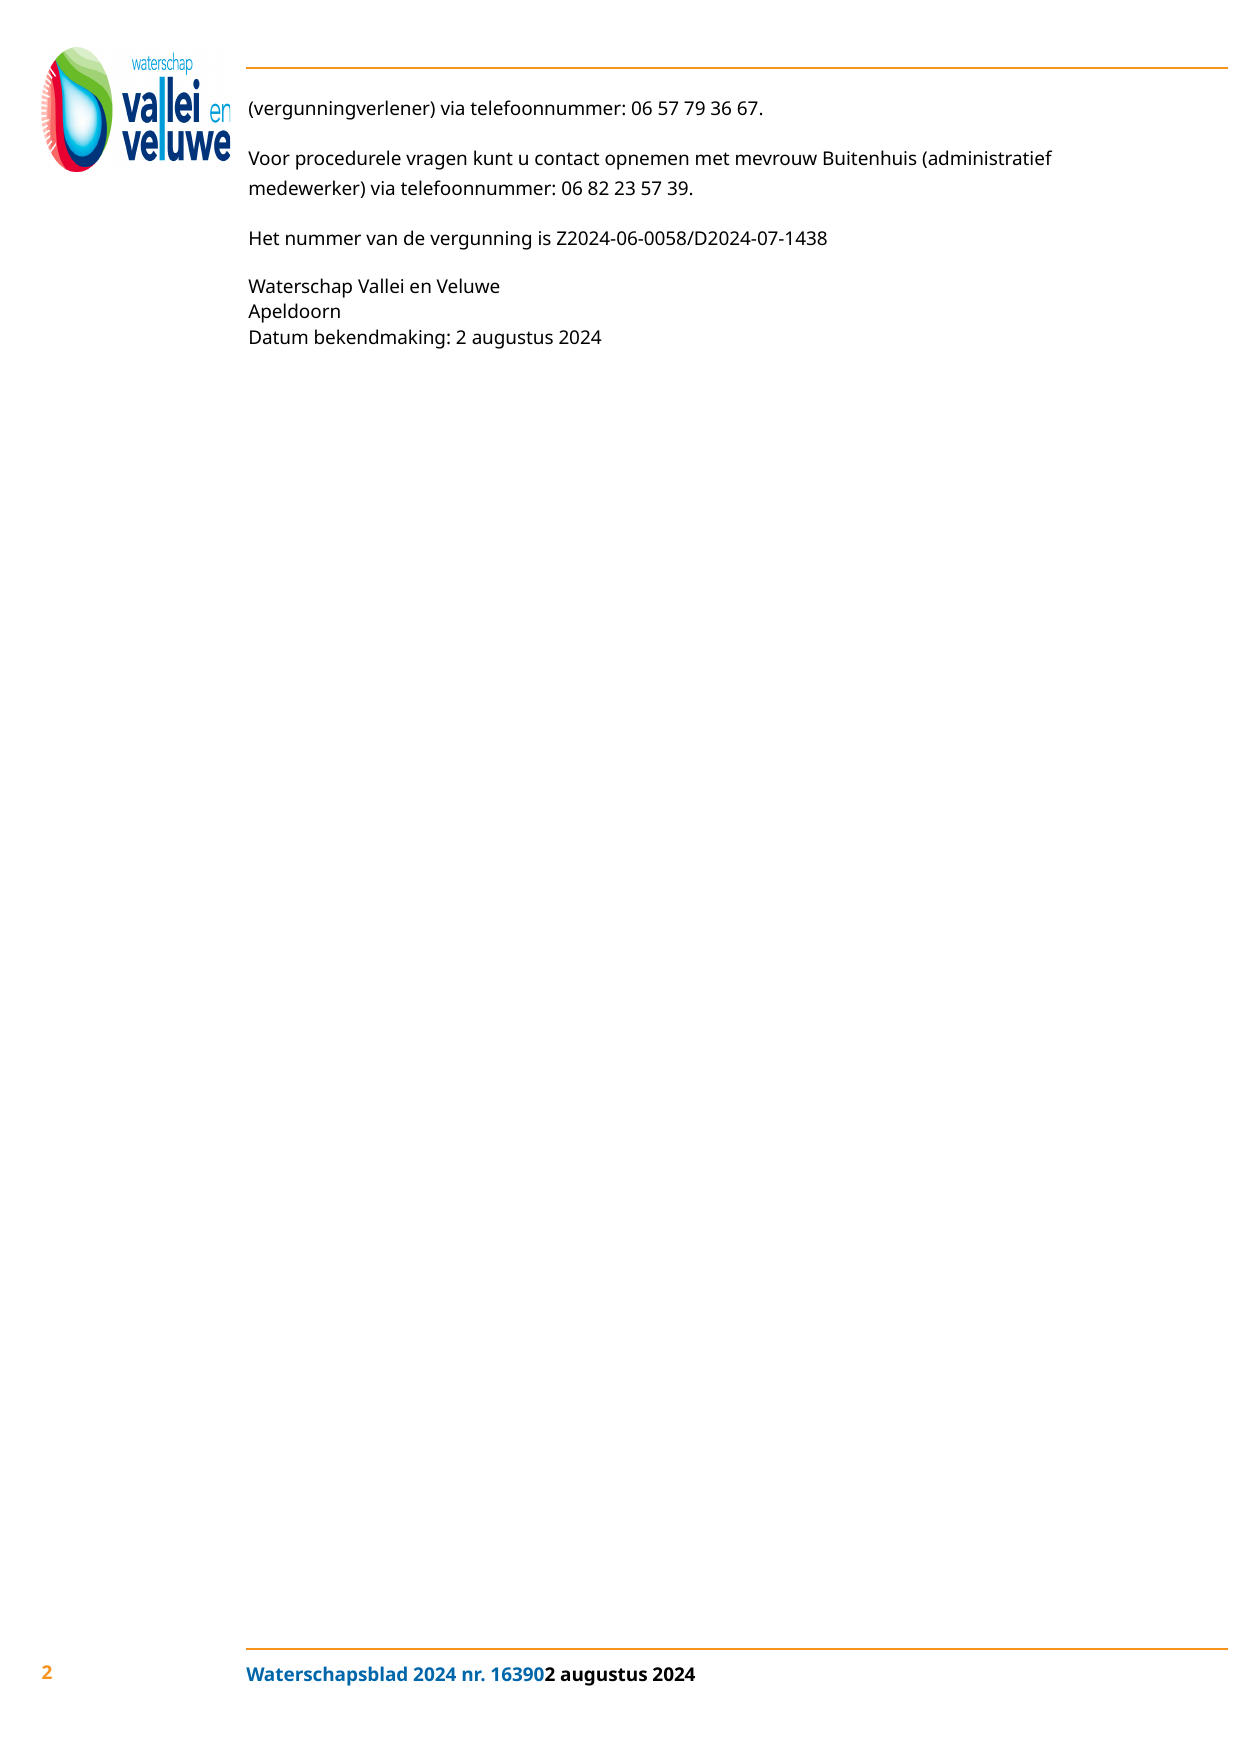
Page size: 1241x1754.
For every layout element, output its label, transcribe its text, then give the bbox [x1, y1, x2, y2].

text Apeldoorn [248, 299, 1152, 324]
picture [41, 47, 231, 172]
text Waterschap Vallei en Veluwe [248, 273, 1152, 299]
text Voor procedurele vragen kunt u contact opnemen met mevrouw Buitenhuis (administratief medewerker) via telefoonnummer: 06 82 23 57 39. [248, 145, 1152, 201]
text Het nummer van de vergunning is Z2024-06-0058/D2024-07-1438 [248, 225, 1152, 251]
text Datum bekendmaking: 2 augustus 2024 [248, 324, 1152, 350]
text (vergunningverlener) via telefoonnummer: 06 57 79 36 67. [248, 95, 1152, 121]
